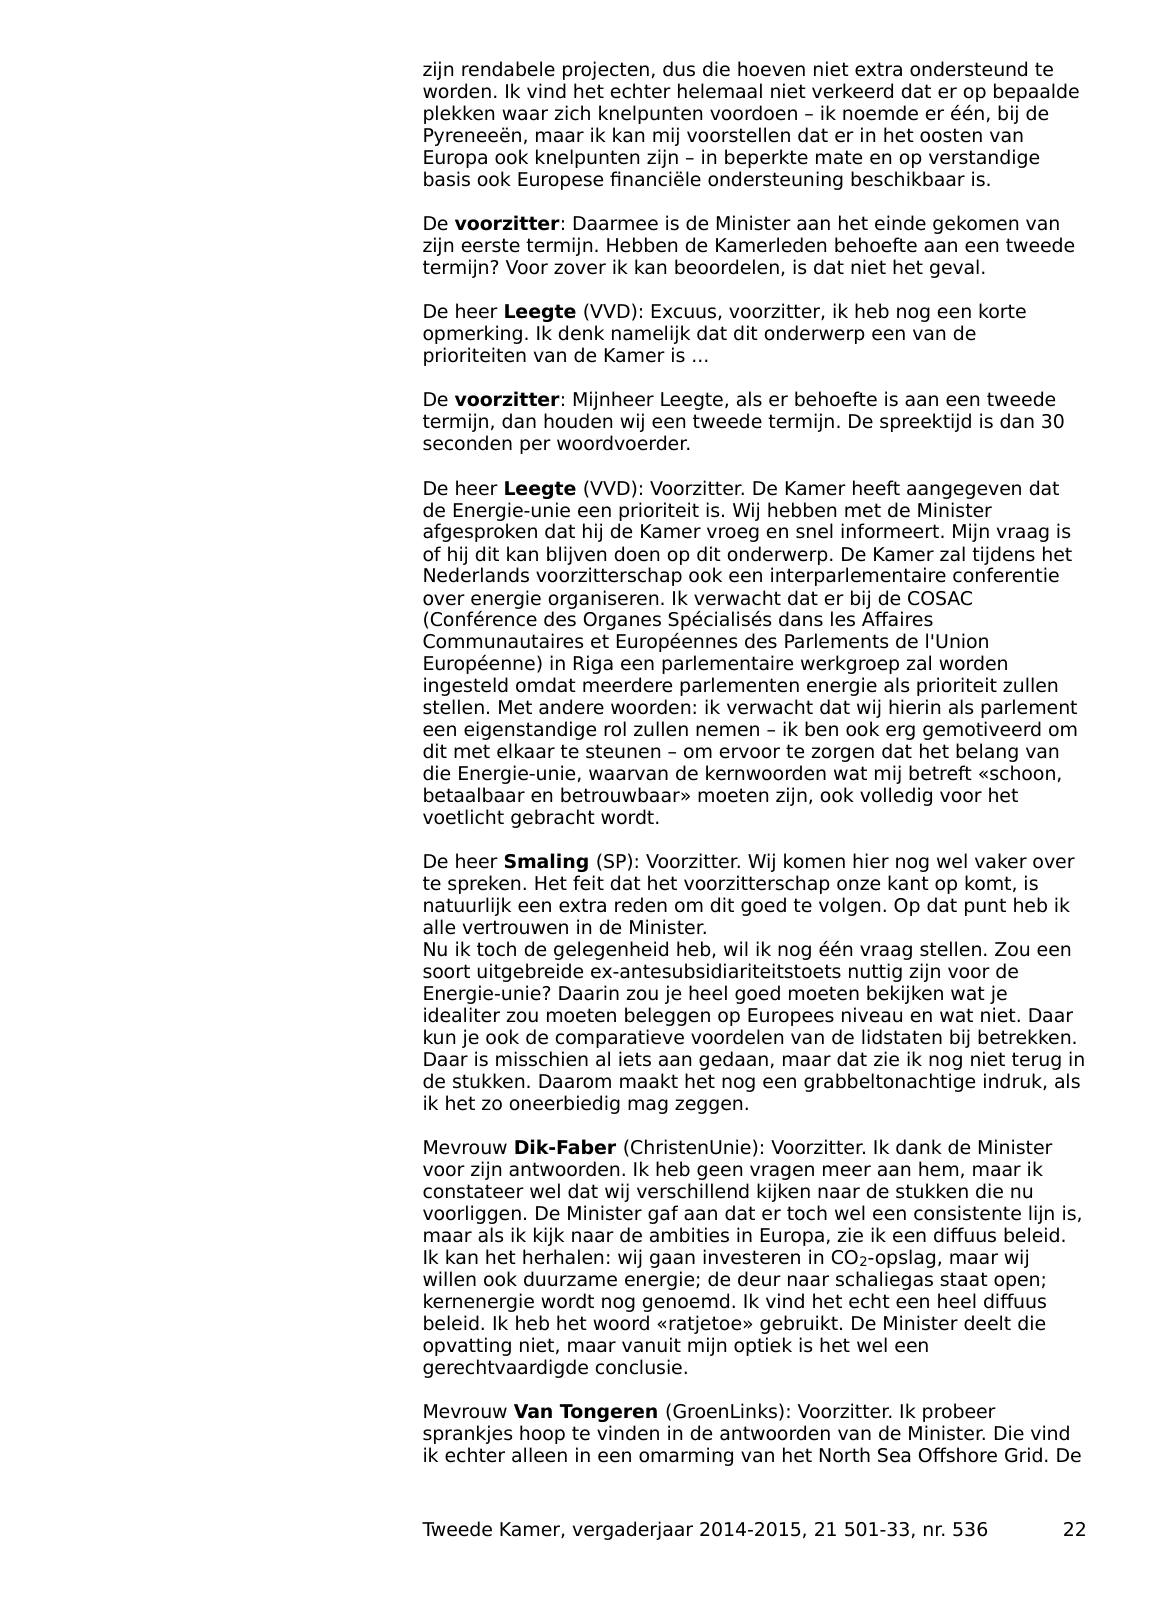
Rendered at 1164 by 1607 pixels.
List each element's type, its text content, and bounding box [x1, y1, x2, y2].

text Nu ik toch de gelegenheid heb, wil ik nog één vraag stellen. Zou een soort uitgebreide ex-antesubsidiariteitstoets nuttig zijn voor de Energie-unie? Daarin zou je heel goed moeten bekijken wat je idealiter zou moeten beleggen op Europees niveau en wat niet. Daar kun je ook de comparatieve voordelen van de lidstaten bij betrekken. Daar is misschien al iets aan gedaan, maar dat zie ik nog niet terug in de stukken. Daarom maakt het nog een grabbeltonachtige indruk, als ik het zo oneerbiedig mag zeggen. [422, 939, 1087, 1115]
text De heer Leegte (VVD): Excuus, voorzitter, ik heb nog een korte opmerking. Ik denk namelijk dat dit onderwerp een van de prioriteiten van de Kamer is ... [422, 301, 1087, 367]
text Mevrouw Van Tongeren (GroenLinks): Voorzitter. Ik probeer sprankjes hoop te vinden in de antwoorden van de Minister. Die vind ik echter alleen in een omarming van het North Sea Offshore Grid. De [422, 1401, 1087, 1467]
text De heer Smaling (SP): Voorzitter. Wij komen hier nog wel vaker over te spreken. Het feit dat het voorzitterschap onze kant op komt, is natuurlijk een extra reden om dit goed te volgen. Op dat punt heb ik alle vertrouwen in de Minister. [422, 851, 1087, 939]
text De heer Leegte (VVD): Voorzitter. De Kamer heeft aangegeven dat de Energie-unie een prioriteit is. Wij hebben met de Minister afgesproken dat hij de Kamer vroeg en snel informeert. Mijn vraag is of hij dit kan blijven doen op dit onderwerp. De Kamer zal tijdens het Nederlands voorzitterschap ook een interparlementaire conferentie over energie organiseren. Ik verwacht dat er bij de COSAC (Conférence des Organes Spécialisés dans les Affaires Communautaires et Européennes des Parlements de l'Union Européenne) in Riga een parlementaire werkgroep zal worden ingesteld omdat meerdere parlementen energie als prioriteit zullen stellen. Met andere woorden: ik verwacht dat wij hierin als parlement een eigenstandige rol zullen nemen – ik ben ook erg gemotiveerd om dit met elkaar te steunen – om ervoor te zorgen dat het belang van die Energie-unie, waarvan de kernwoorden wat mij betreft «schoon, betaalbaar en betrouwbaar» moeten zijn, ook volledig voor het voetlicht gebracht wordt. [422, 477, 1087, 829]
text De voorzitter: Mijnheer Leegte, als er behoefte is aan een tweede termijn, dan houden wij een tweede termijn. De spreektijd is dan 30 seconden per woordvoerder. [422, 389, 1087, 455]
text De voorzitter: Daarmee is de Minister aan het einde gekomen van zijn eerste termijn. Hebben de Kamerleden behoefte aan een tweede termijn? Voor zover ik kan beoordelen, is dat niet het geval. [422, 213, 1087, 279]
text Mevrouw Dik-Faber (ChristenUnie): Voorzitter. Ik dank de Minister voor zijn antwoorden. Ik heb geen vragen meer aan hem, maar ik constateer wel dat wij verschillend kijken naar de stukken die nu voorliggen. De Minister gaf aan dat er toch wel een consistente lijn is, maar als ik kijk naar de ambities in Europa, zie ik een diffuus beleid. Ik kan het herhalen: wij gaan investeren in CO2-opslag, maar wij willen ook duurzame energie; de deur naar schaliegas staat open; kernenergie wordt nog genoemd. Ik vind het echt een heel diffuus beleid. Ik heb het woord «ratjetoe» gebruikt. De Minister deelt die opvatting niet, maar vanuit mijn optiek is het wel een gerechtvaardigde conclusie. [422, 1137, 1087, 1379]
text zijn rendabele projecten, dus die hoeven niet extra ondersteund te worden. Ik vind het echter helemaal niet verkeerd dat er op bepaalde plekken waar zich knelpunten voordoen – ik noemde er één, bij de Pyreneeën, maar ik kan mij voorstellen dat er in het oosten van Europa ook knelpunten zijn – in beperkte mate en op verstandige basis ook Europese financiële ondersteuning beschikbaar is. [422, 59, 1087, 191]
